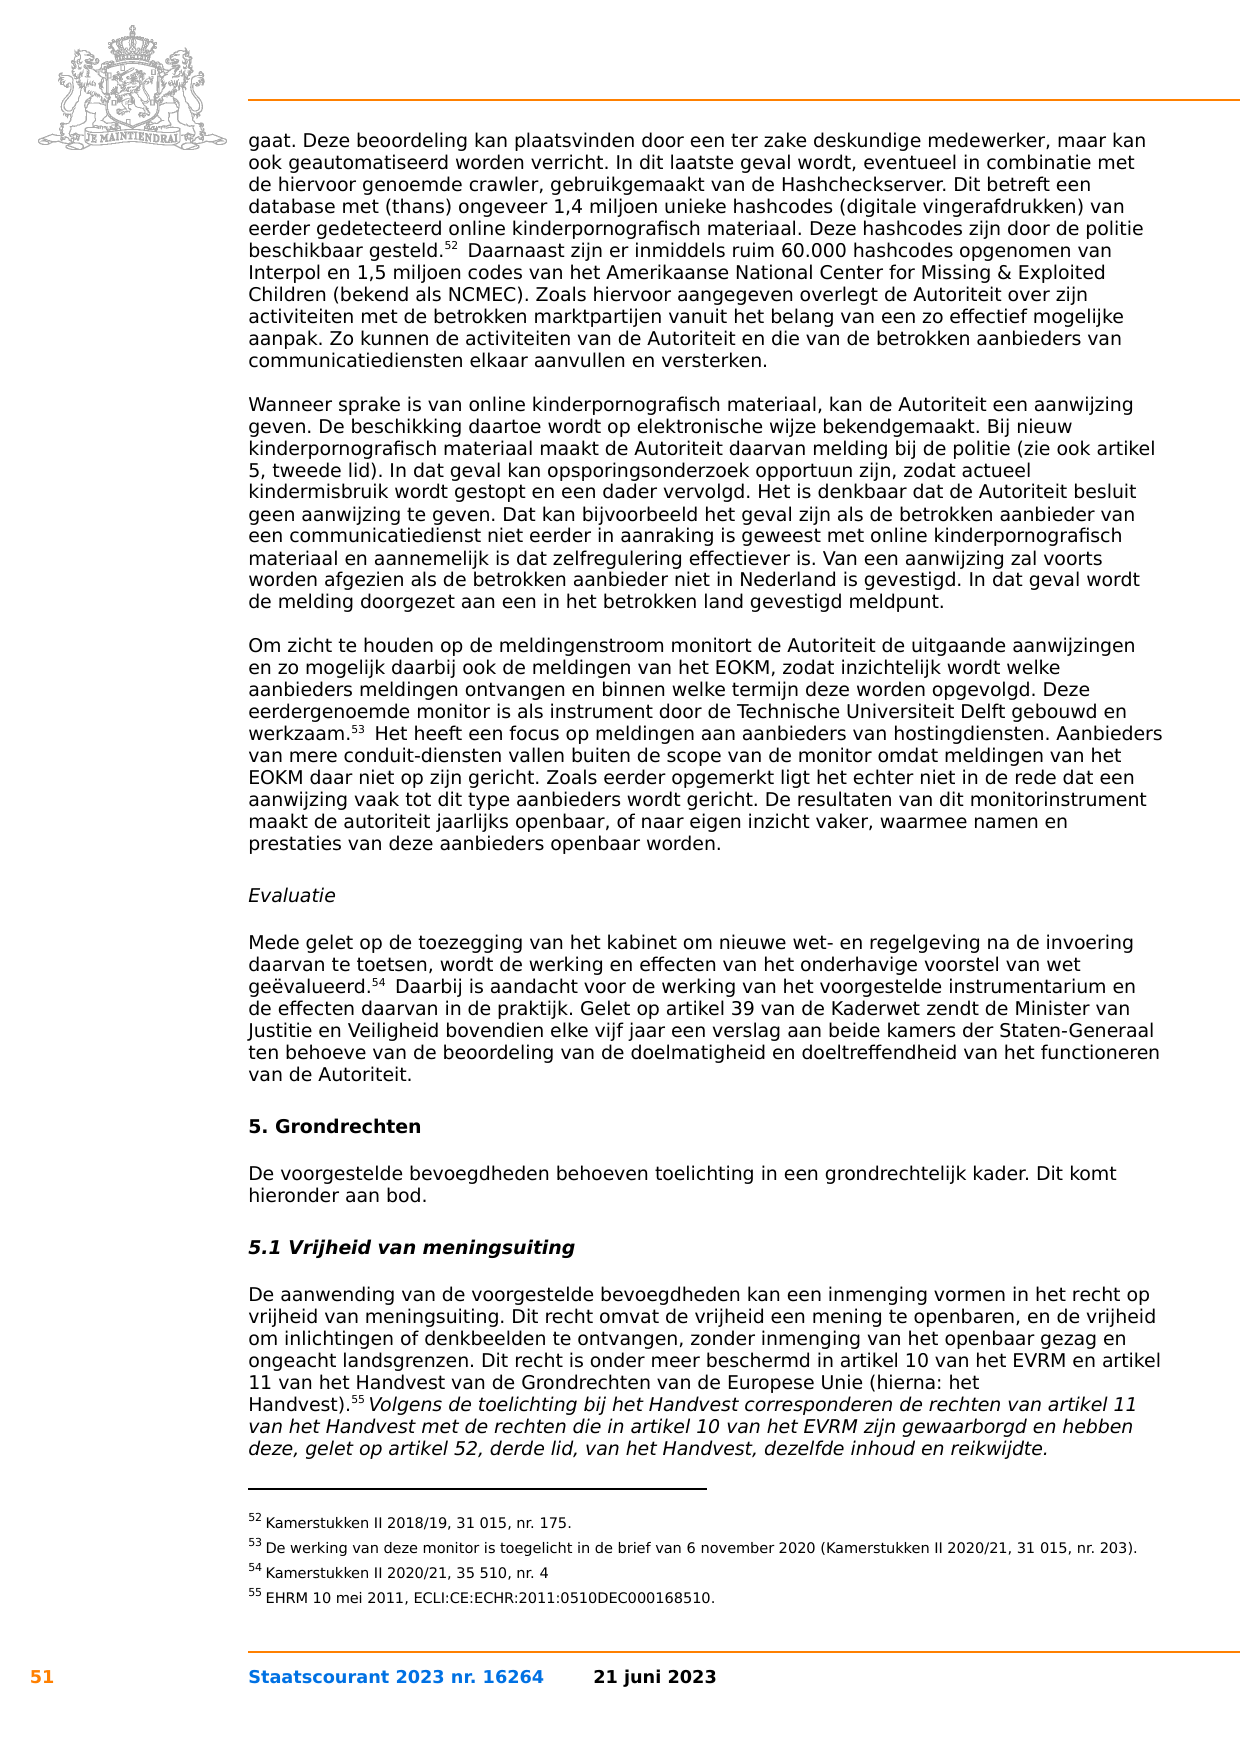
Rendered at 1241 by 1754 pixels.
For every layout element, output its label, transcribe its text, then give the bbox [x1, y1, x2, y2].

text Om zicht te houden op de meldingenstroom monitort de Autoriteit de uitgaande aanwijzingen en zo mogelijk daarbij ook de meldingen van het EOKM, zodat inzichtelijk wordt welke aanbieders meldingen ontvangen en binnen welke termijn deze worden opgevolgd. Deze eerdergenoemde monitor is als instrument door de Technische Universiteit Delft gebouwd en werkzaam. Het heeft een focus op meldingen aan aanbieders van hostingdiensten. Aanbieders van mere conduit-diensten vallen buiten de scope van de monitor omdat meldingen van het EOKM daar niet op zijn gericht. Zoals eerder opgemerkt ligt het echter niet in de rede dat een aanwijzing vaak tot dit type aanbieders wordt gericht. De resultaten van dit monitorinstrument maakt de autoriteit jaarlijks openbaar, of naar eigen inzicht vaker, waarmee namen en prestaties van deze aanbieders openbaar worden. [248, 635, 1163, 855]
text De aanwending van de voorgestelde bevoegdheden kan een inmenging vormen in het recht op vrijheid van meningsuiting. Dit recht omvat de vrijheid een mening te openbaren, en de vrijheid om inlichtingen of denkbeelden te ontvangen, zonder inmenging van het openbaar gezag en ongeacht landsgrenzen. Dit recht is onder meer beschermd in artikel 10 van het EVRM en artikel 11 van het Handvest van de Grondrechten van de Europese Unie (hierna: het Handvest).Volgens de toelichting bij het Handvest corresponderen de rechten van artikel 11 van het Handvest met de rechten die in artikel 10 van het EVRM zijn gewaarborgd en hebben deze, gelet op artikel 52, derde lid, van het Handvest, dezelfde inhoud en reikwijdte. [248, 1284, 1163, 1459]
text Kamerstukken II 2020/21, 35 510, nr. 4 [248, 1561, 1163, 1583]
text De werking van deze monitor is toegelicht in de brief van 6 november 2020 (Kamerstukken II 2020/21, 31 015, nr. 203). [248, 1536, 1163, 1558]
picture [38, 25, 227, 150]
text EHRM 10 mei 2011, ECLI:CE:ECHR:2011:0510DEC000168510. [248, 1586, 1163, 1608]
text De voorgestelde bevoegdheden behoeven toelichting in een grondrechtelijk kader. Dit komt hieronder aan bod. [248, 1163, 1163, 1207]
text gaat. Deze beoordeling kan plaatsvinden door een ter zake deskundige medewerker, maar kan ook geautomatiseerd worden verricht. In dit laatste geval wordt, eventueel in combinatie met de hiervoor genoemde crawler, gebruikgemaakt van de Hashcheckserver. Dit betreft een database met (thans) ongeveer 1,4 miljoen unieke hashcodes (digitale vingerafdrukken) van eerder gedetecteerd online kinderpornografisch materiaal. Deze hashcodes zijn door de politie beschikbaar gesteld. Daarnaast zijn er inmiddels ruim 60.000 hashcodes opgenomen van Interpol en 1,5 miljoen codes van het Amerikaanse National Center for Missing & Exploited Children (bekend als NCMEC). Zoals hiervoor aangegeven overlegt de Autoriteit over zijn activiteiten met de betrokken marktpartijen vanuit het belang van een zo effectief mogelijke aanpak. Zo kunnen de activiteiten van de Autoriteit en die van de betrokken aanbieders van communicatiediensten elkaar aanvullen en versterken. [248, 130, 1163, 372]
text Kamerstukken II 2018/19, 31 015, nr. 175. [248, 1511, 1163, 1533]
subtitle 5. Grondrechten [248, 1116, 1163, 1138]
text Mede gelet op de toezegging van het kabinet om nieuwe wet- en regelgeving na de invoering daarvan te toetsen, wordt de werking en effecten van het onderhavige voorstel van wet geëvalueerd. Daarbij is aandacht voor de werking van het voorgestelde instrumentarium en de effecten daarvan in de praktijk. Gelet op artikel 39 van de Kaderwet zendt de Minister van Justitie en Veiligheid bovendien elke vijf jaar een verslag aan beide kamers der Staten-Generaal ten behoeve van de beoordeling van de doelmatigheid en doeltreffendheid van het functioneren van de Autoriteit. [248, 932, 1163, 1086]
subtitle 5.1 Vrijheid van meningsuiting [248, 1237, 1163, 1259]
text Wanneer sprake is van online kinderpornografisch materiaal, kan de Autoriteit een aanwijzing geven. De beschikking daartoe wordt op elektronische wijze bekendgemaakt. Bij nieuw kinderpornografisch materiaal maakt de Autoriteit daarvan melding bij de politie (zie ook artikel 5, tweede lid). In dat geval kan opsporingsonderzoek opportuun zijn, zodat actueel kindermisbruik wordt gestopt en een dader vervolgd. Het is denkbaar dat de Autoriteit besluit geen aanwijzing te geven. Dat kan bijvoorbeeld het geval zijn als de betrokken aanbieder van een communicatiedienst niet eerder in aanraking is geweest met online kinderpornografisch materiaal en aannemelijk is dat zelfregulering effectiever is. Van een aanwijzing zal voorts worden afgezien als de betrokken aanbieder niet in Nederland is gevestigd. In dat geval wordt de melding doorgezet aan een in het betrokken land gevestigd meldpunt. [248, 393, 1163, 613]
subtitle Evaluatie [248, 885, 1163, 907]
